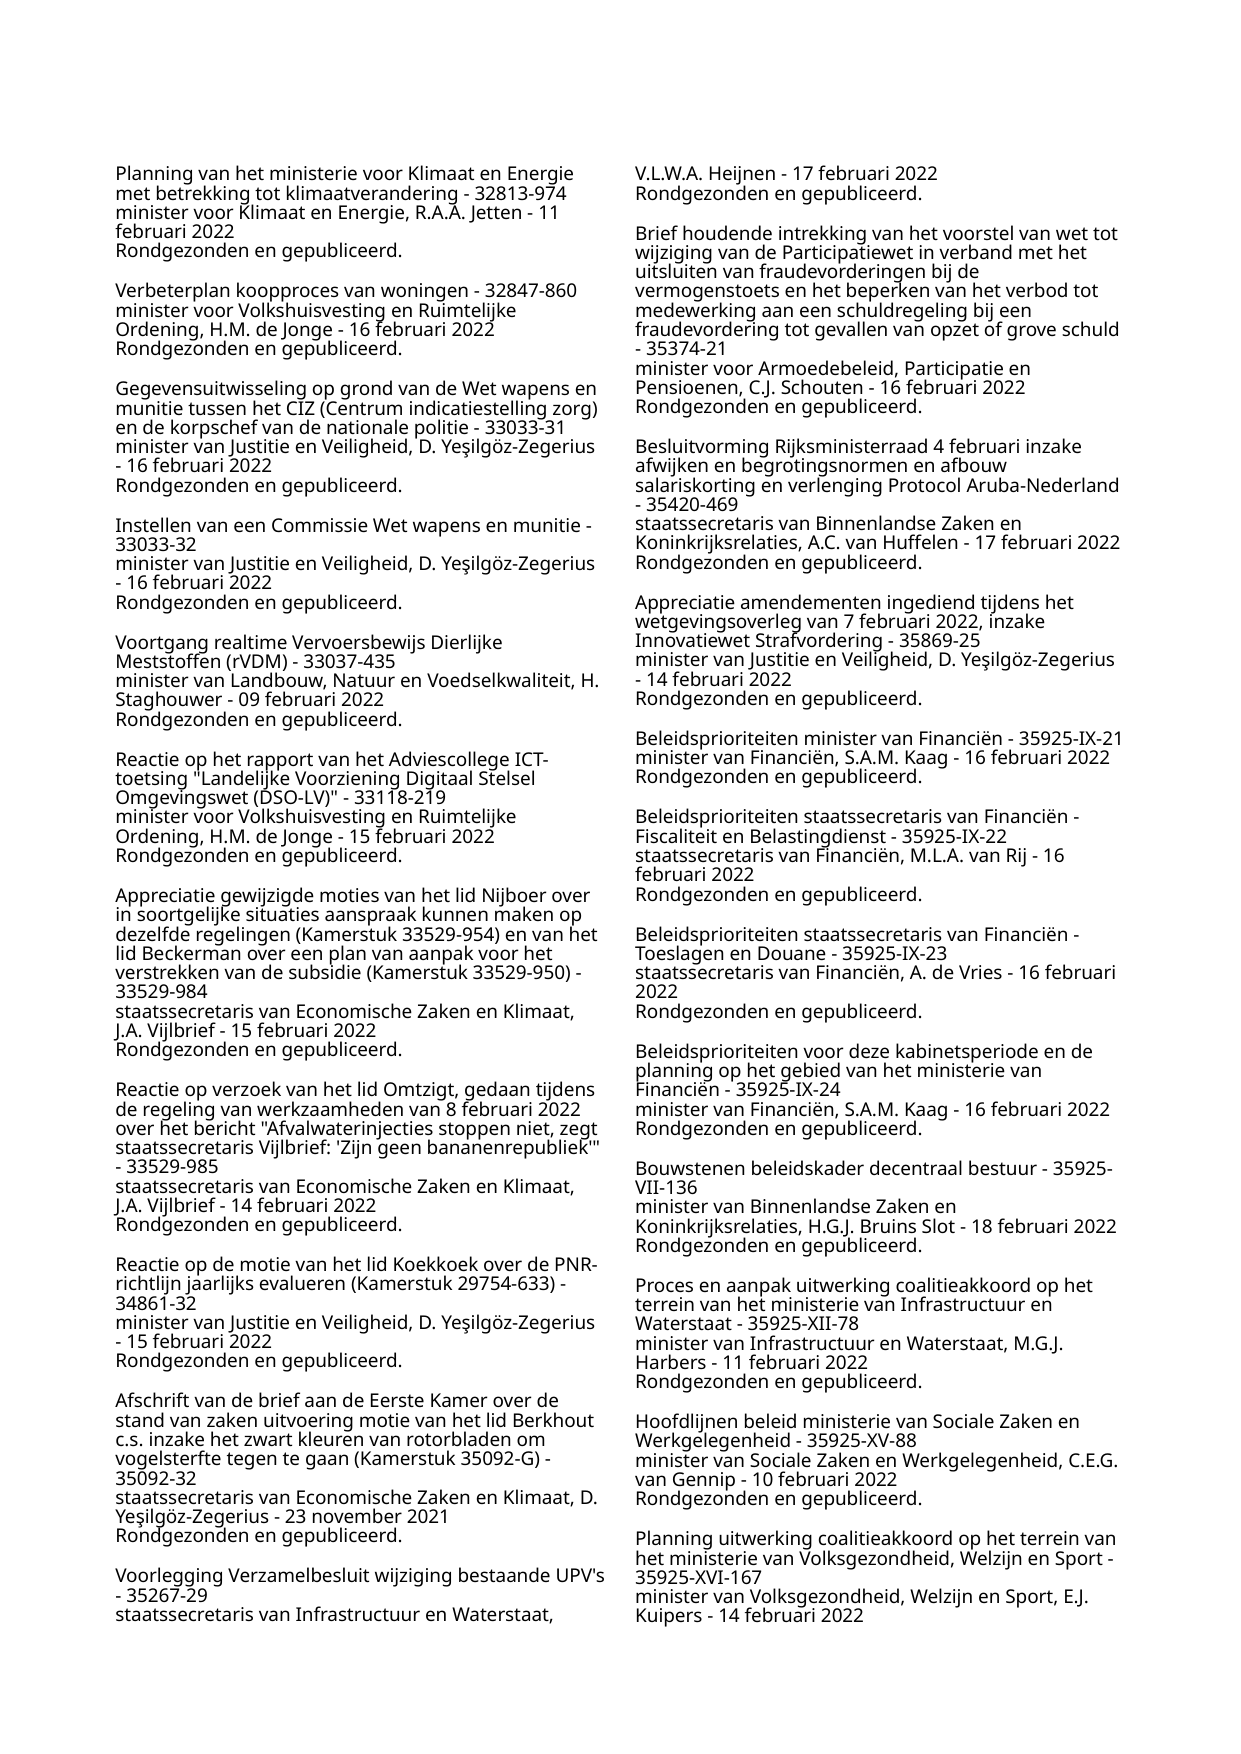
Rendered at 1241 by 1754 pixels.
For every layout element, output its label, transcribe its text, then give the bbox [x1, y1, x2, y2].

text Beleidsprioriteiten staatssecretaris van Financiën - Fiscaliteit en Belastingdienst - 35925-IX-22 [635, 808, 1125, 847]
text Planning van het ministerie voor Klimaat en Energie met betrekking tot klimaatverandering - 32813-974 [115, 165, 605, 204]
text Appreciatie gewijzigde moties van het lid Nijboer over in soortgelijke situaties aanspraak kunnen maken op dezelfde regelingen (Kamerstuk 33529-954) en van het lid Beckerman over een plan van aanpak voor het verstrekken van de subsidie (Kamerstuk 33529-950) - 33529-984 [115, 887, 605, 1003]
text Beleidsprioriteiten voor deze kabinetsperiode en de planning op het gebied van het ministerie van Financiën - 35925-IX-24 [635, 1043, 1125, 1101]
text Instellen van een Commissie Wet wapens en munitie - 33033-32 [115, 517, 605, 555]
text Brief houdende intrekking van het voorstel van wet tot wijziging van de Participatiewet in verband met het uitsluiten van fraudevorderingen bij de vermogenstoets en het beperken van het verbod tot medewerking aan een schuldregeling bij een fraudevordering tot gevallen van opzet of grove schuld - 35374-21 [635, 224, 1125, 359]
text Verbeterplan koopproces van woningen - 32847-860 [115, 282, 605, 302]
text minister van Justitie en Veiligheid, D. Yeşilgöz-Zegerius - 16 februari 2022 [115, 555, 605, 594]
text staatssecretaris van Economische Zaken en Klimaat, J.A. Vijlbrief - 15 februari 2022 [115, 1003, 605, 1041]
text minister van Justitie en Veiligheid, D. Yeşilgöz-Zegerius - 16 februari 2022 [115, 438, 605, 477]
text minister voor Armoedebeleid, Participatie en Pensioenen, C.J. Schouten - 16 februari 2022 [635, 359, 1125, 398]
text Rondgezonden en gepubliceerd. [635, 554, 1125, 573]
text Rondgezonden en gepubliceerd. [635, 1490, 1125, 1509]
text minister voor Volkshuisvesting en Ruimtelijke Ordening, H.M. de Jonge - 15 februari 2022 [115, 808, 605, 847]
text Afschrift van de brief aan de Eerste Kamer over de stand van zaken uitvoering motie van het lid Berkhout c.s. inzake het zwart kleuren van rotorbladen om vogelsterfte tegen te gaan (Kamerstuk 35092-G) - 35092-32 [115, 1392, 605, 1489]
text minister voor Volkshuisvesting en Ruimtelijke Ordening, H.M. de Jonge - 16 februari 2022 [115, 302, 605, 340]
text Rondgezonden en gepubliceerd. [115, 1527, 605, 1547]
text Rondgezonden en gepubliceerd. [635, 1120, 1125, 1139]
text Rondgezonden en gepubliceerd. [115, 594, 605, 613]
text Rondgezonden en gepubliceerd. [115, 1216, 605, 1235]
text minister van Financiën, S.A.M. Kaag - 16 februari 2022 [635, 1101, 1125, 1120]
text Rondgezonden en gepubliceerd. [115, 242, 605, 262]
text Gegevensuitwisseling op grond van de Wet wapens en munitie tussen het CIZ (Centrum indicatiestelling zorg) en de korpschef van de nationale politie - 33033-31 [115, 380, 605, 438]
text minister van Sociale Zaken en Werkgelegenheid, C.E.G. van Gennip - 10 februari 2022 [635, 1452, 1125, 1490]
text staatssecretaris van Financiën, A. de Vries - 16 februari 2022 [635, 964, 1125, 1003]
text minister van Infrastructuur en Waterstaat, M.G.J. Harbers - 11 februari 2022 [635, 1335, 1125, 1373]
text Reactie op verzoek van het lid Omtzigt, gedaan tijdens de regeling van werkzaamheden van 8 februari 2022 over het bericht "Afvalwaterinjecties stoppen niet, zegt staatssecretaris Vijlbrief: 'Zijn geen bananenrepubliek'" - 33529-985 [115, 1081, 605, 1178]
text Reactie op het rapport van het Adviescollege ICT-toetsing "Landelijke Voorziening Digitaal Stelsel Omgevingswet (DSO-LV)" - 33118-219 [115, 751, 605, 808]
text Rondgezonden en gepubliceerd. [115, 711, 605, 730]
text Rondgezonden en gepubliceerd. [635, 768, 1125, 788]
text minister van Justitie en Veiligheid, D. Yeşilgöz-Zegerius - 15 februari 2022 [115, 1314, 605, 1352]
text Reactie op de motie van het lid Koekkoek over de PNR-richtlijn jaarlijks evalueren (Kamerstuk 29754-633) - 34861-32 [115, 1256, 605, 1314]
text Rondgezonden en gepubliceerd. [115, 1041, 605, 1061]
text staatssecretaris van Infrastructuur en Waterstaat, [115, 1606, 605, 1625]
text Voortgang realtime Vervoersbewijs Dierlijke Meststoffen (rVDM) - 33037-435 [115, 634, 605, 672]
text Rondgezonden en gepubliceerd. [635, 1373, 1125, 1392]
text minister voor Klimaat en Energie, R.A.A. Jetten - 11 februari 2022 [115, 204, 605, 242]
text Rondgezonden en gepubliceerd. [115, 847, 605, 866]
text Planning uitwerking coalitieakkoord op het terrein van het ministerie van Volksgezondheid, Welzijn en Sport - 35925-XVI-167 [635, 1530, 1125, 1588]
text minister van Binnenlandse Zaken en Koninkrijksrelaties, H.G.J. Bruins Slot - 18 februari 2022 [635, 1198, 1125, 1237]
text minister van Landbouw, Natuur en Voedselkwaliteit, H. Staghouwer - 09 februari 2022 [115, 672, 605, 711]
text staatssecretaris van Binnenlandse Zaken en Koninkrijksrelaties, A.C. van Huffelen - 17 februari 2022 [635, 515, 1125, 554]
text staatssecretaris van Economische Zaken en Klimaat, J.A. Vijlbrief - 14 februari 2022 [115, 1178, 605, 1216]
text Rondgezonden en gepubliceerd. [115, 340, 605, 359]
text Proces en aanpak uitwerking coalitieakkoord op het terrein van het ministerie van Infrastructuur en Waterstaat - 35925-XII-78 [635, 1277, 1125, 1335]
text Bouwstenen beleidskader decentraal bestuur - 35925-VII-136 [635, 1160, 1125, 1198]
text Rondgezonden en gepubliceerd. [635, 690, 1125, 709]
text Rondgezonden en gepubliceerd. [635, 398, 1125, 417]
text V.L.W.A. Heijnen - 17 februari 2022 [635, 165, 1125, 184]
text Rondgezonden en gepubliceerd. [635, 184, 1125, 204]
text Voorlegging Verzamelbesluit wijziging bestaande UPV's - 35267-29 [115, 1567, 605, 1606]
text staatssecretaris van Financiën, M.L.A. van Rij - 16 februari 2022 [635, 847, 1125, 886]
text Rondgezonden en gepubliceerd. [635, 1003, 1125, 1022]
text minister van Volksgezondheid, Welzijn en Sport, E.J. Kuipers - 14 februari 2022 [635, 1588, 1125, 1627]
text Rondgezonden en gepubliceerd. [115, 477, 605, 496]
text Beleidsprioriteiten staatssecretaris van Financiën - Toeslagen en Douane - 35925-IX-23 [635, 926, 1125, 964]
text Rondgezonden en gepubliceerd. [635, 1237, 1125, 1256]
text minister van Justitie en Veiligheid, D. Yeşilgöz-Zegerius - 14 februari 2022 [635, 651, 1125, 690]
text minister van Financiën, S.A.M. Kaag - 16 februari 2022 [635, 749, 1125, 768]
text Rondgezonden en gepubliceerd. [635, 886, 1125, 905]
text Rondgezonden en gepubliceerd. [115, 1352, 605, 1372]
text Hoofdlijnen beleid ministerie van Sociale Zaken en Werkgelegenheid - 35925-XV-88 [635, 1413, 1125, 1452]
text staatssecretaris van Economische Zaken en Klimaat, D. Yeşilgöz-Zegerius - 23 november 2021 [115, 1489, 605, 1527]
text Appreciatie amendementen ingediend tijdens het wetgevingsoverleg van 7 februari 2022, inzake Innovatiewet Strafvordering - 35869-25 [635, 594, 1125, 651]
text Besluitvorming Rijksministerraad 4 februari inzake afwijken en begrotingsnormen en afbouw salariskorting en verlenging Protocol Aruba-Nederland - 35420-469 [635, 438, 1125, 515]
text Beleidsprioriteiten minister van Financiën - 35925-IX-21 [635, 730, 1125, 749]
